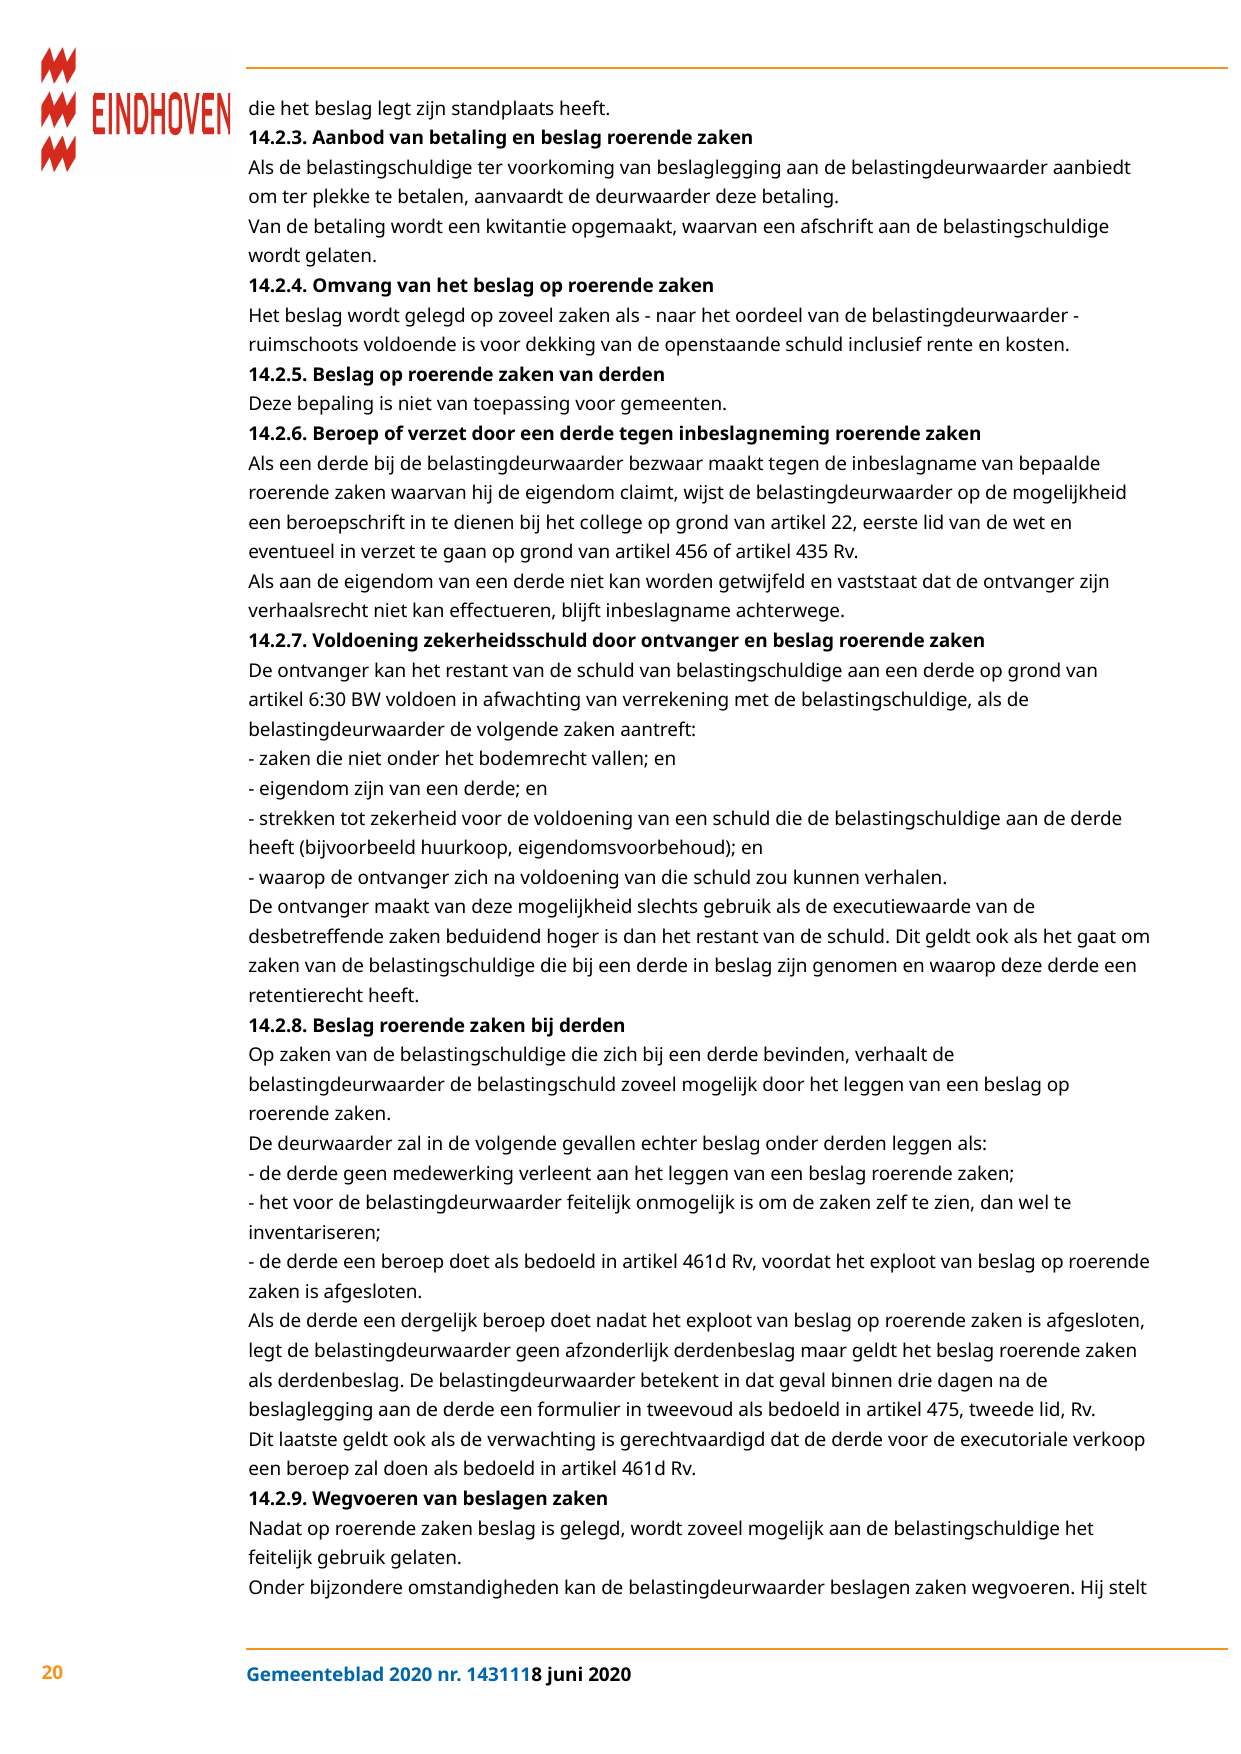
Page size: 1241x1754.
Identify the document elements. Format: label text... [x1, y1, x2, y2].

text - de derde geen medewerking verleent aan het leggen van een beslag roerende zaken; [248, 1160, 1152, 1186]
text Op zaken van de belastingschuldige die zich bij een derde bevinden, verhaalt de belastingdeurwaarder de belastingschuld zoveel mogelijk door het leggen van een beslag op roerende zaken. [248, 1041, 1152, 1126]
text - de derde een beroep doet als bedoeld in artikel 461d Rv, voordat het exploot van beslag op roerende zaken is afgesloten. [248, 1248, 1152, 1304]
text Als de belastingschuldige ter voorkoming van beslaglegging aan de belastingdeurwaarder aanbiedt om ter plekke te betalen, aanvaardt de deurwaarder deze betaling. [248, 154, 1152, 209]
text die het beslag legt zijn standplaats heeft. [248, 95, 1152, 121]
text - eigendom zijn van een derde; en [248, 775, 1152, 801]
text Onder bijzondere omstandigheden kan de belastingdeurwaarder beslagen zaken wegvoeren. Hij stelt [248, 1574, 1152, 1600]
text 14.2.9. Wegvoeren van beslagen zaken [248, 1485, 1152, 1511]
text De ontvanger maakt van deze mogelijkheid slechts gebruik als de executiewaarde van de desbetreffende zaken beduidend hoger is dan het restant van de schuld. Dit geldt ook als het gaat om zaken van de belastingschuldige die bij een derde in beslag zijn genomen en waarop deze derde een retentierecht heeft. [248, 893, 1152, 1008]
text Van de betaling wordt een kwitantie opgemaakt, waarvan een afschrift aan de belastingschuldige wordt gelaten. [248, 213, 1152, 268]
text Nadat op roerende zaken beslag is gelegd, wordt zoveel mogelijk aan de belastingschuldige het feitelijk gebruik gelaten. [248, 1515, 1152, 1570]
text De deurwaarder zal in de volgende gevallen echter beslag onder derden leggen als: [248, 1130, 1152, 1156]
text De ontvanger kan het restant van de schuld van belastingschuldige aan een derde op grond van artikel 6:30 BW voldoen in afwachting van verrekening met de belastingschuldige, als de belastingdeurwaarder de volgende zaken aantreft: [248, 657, 1152, 742]
text Als de derde een dergelijk beroep doet nadat het exploot van beslag op roerende zaken is afgesloten, legt de belastingdeurwaarder geen afzonderlijk derdenbeslag maar geldt het beslag roerende zaken als derdenbeslag. De belastingdeurwaarder betekent in dat geval binnen drie dagen na de beslaglegging aan de derde een formulier in tweevoud als bedoeld in artikel 475, tweede lid, Rv. [248, 1308, 1152, 1422]
text Het beslag wordt gelegd op zoveel zaken als - naar het oordeel van de belastingdeurwaarder - ruimschoots voldoende is voor dekking van de openstaande schuld inclusief rente en kosten. [248, 302, 1152, 357]
text - waarop de ontvanger zich na voldoening van die schuld zou kunnen verhalen. [248, 864, 1152, 890]
text 14.2.4. Omvang van het beslag op roerende zaken [248, 272, 1152, 298]
text 14.2.3. Aanbod van betaling en beslag roerende zaken [248, 124, 1152, 150]
text Als een derde bij de belastingdeurwaarder bezwaar maakt tegen de inbeslagname van bepaalde roerende zaken waarvan hij de eigendom claimt, wijst de belastingdeurwaarder op de mogelijkheid een beroepschrift in te dienen bij het college op grond van artikel 22, eerste lid van de wet en eventueel in verzet te gaan op grond van artikel 456 of artikel 435 Rv. [248, 450, 1152, 564]
text Dit laatste geldt ook als de verwachting is gerechtvaardigd dat de derde voor de executoriale verkoop een beroep zal doen als bedoeld in artikel 461d Rv. [248, 1426, 1152, 1481]
text Deze bepaling is niet van toepassing voor gemeenten. [248, 391, 1152, 416]
text 14.2.6. Beroep of verzet door een derde tegen inbeslagneming roerende zaken [248, 420, 1152, 446]
text - zaken die niet onder het bodemrecht vallen; en [248, 746, 1152, 771]
text - het voor de belastingdeurwaarder feitelijk onmogelijk is om de zaken zelf te zien, dan wel te inventariseren; [248, 1189, 1152, 1245]
text 14.2.5. Beslag op roerende zaken van derden [248, 361, 1152, 387]
text 14.2.7. Voldoening zekerheidsschuld door ontvanger en beslag roerende zaken [248, 627, 1152, 653]
text 14.2.8. Beslag roerende zaken bij derden [248, 1012, 1152, 1038]
picture [41, 47, 231, 172]
text Als aan de eigendom van een derde niet kan worden getwijfeld en vaststaat dat de ontvanger zijn verhaalsrecht niet kan effectueren, blijft inbeslagname achterwege. [248, 568, 1152, 623]
text - strekken tot zekerheid voor de voldoening van een schuld die de belastingschuldige aan de derde heeft (bijvoorbeeld huurkoop, eigendomsvoorbehoud); en [248, 805, 1152, 860]
